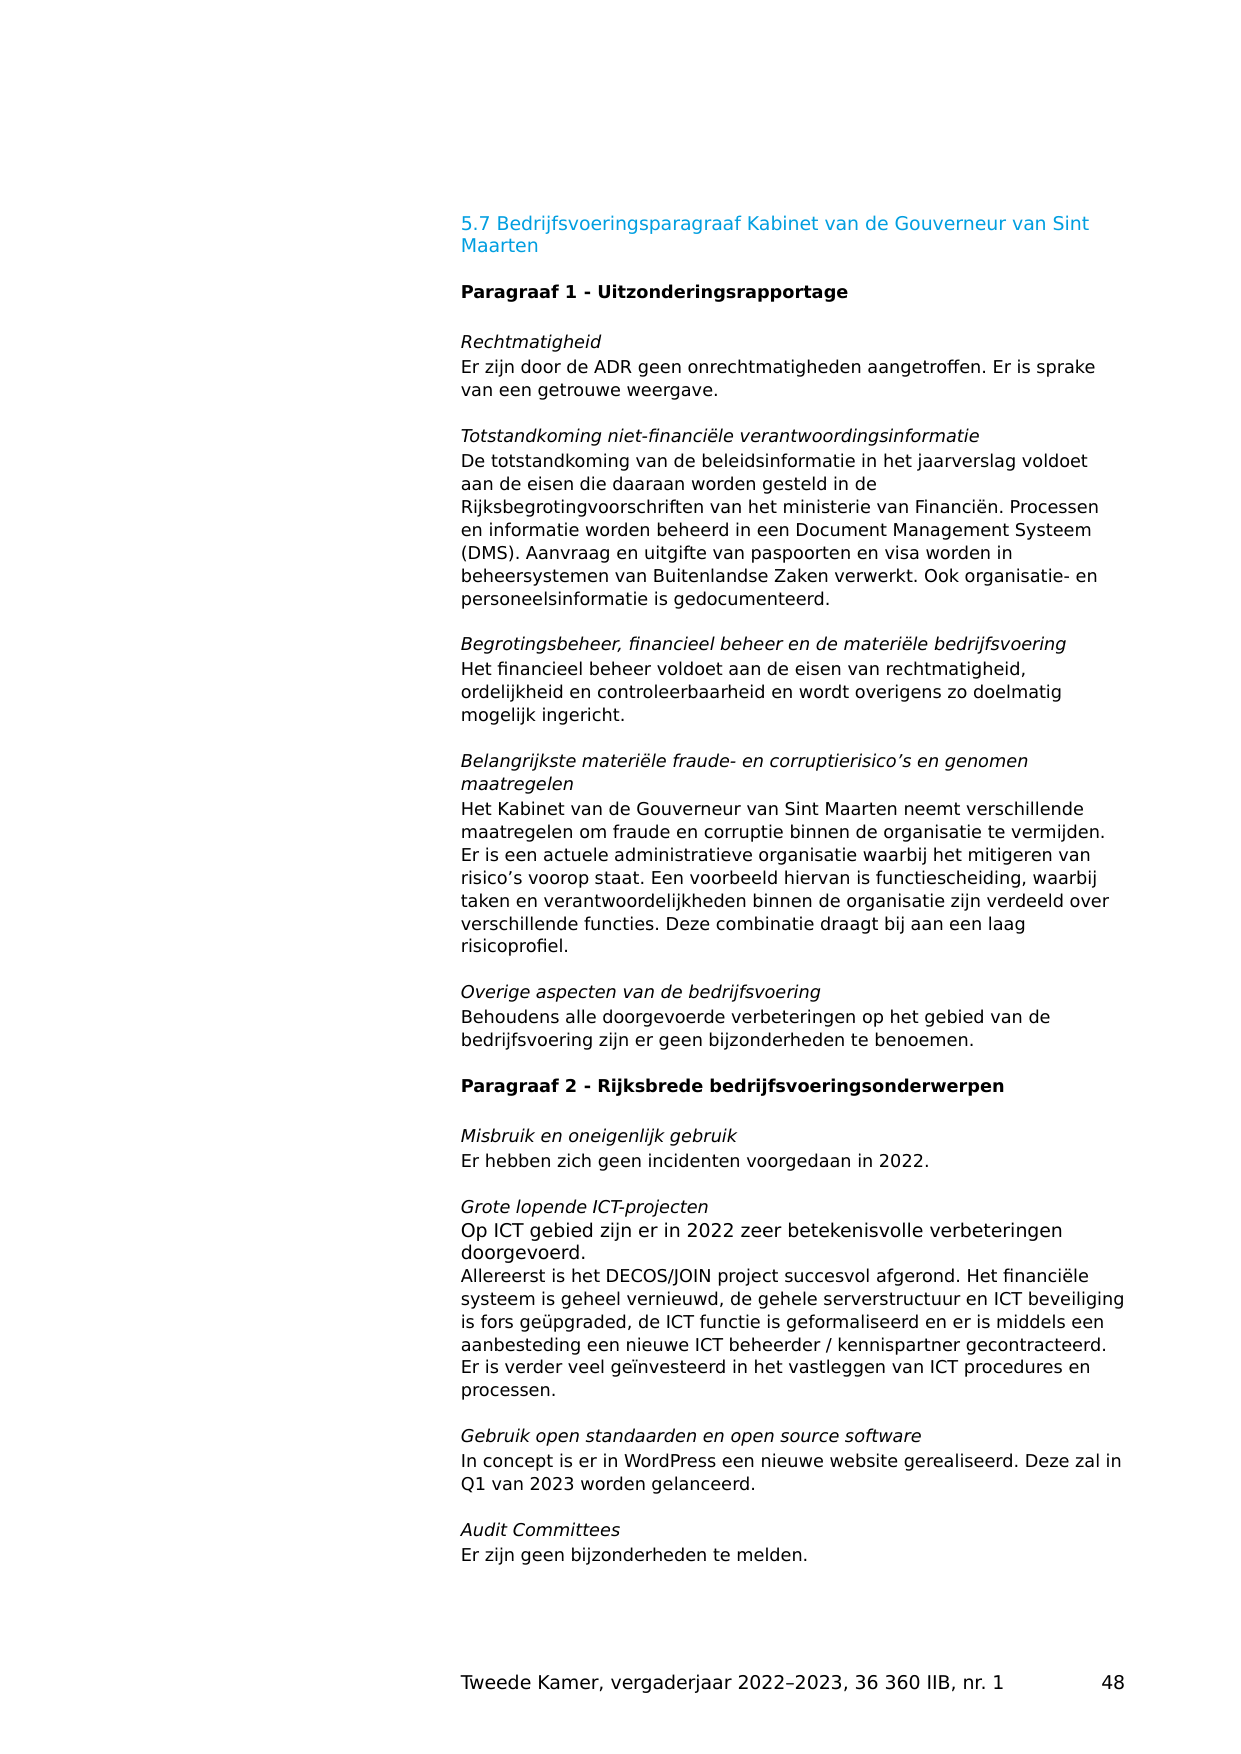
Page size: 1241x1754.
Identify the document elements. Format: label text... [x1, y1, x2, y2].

text Grote lopende ICT-projecten [461, 1195, 1125, 1218]
text Audit Committees [461, 1518, 1125, 1541]
text Totstandkoming niet-financiële verantwoordingsinformatie [461, 424, 1125, 447]
text De totstandkoming van de beleidsinformatie in het jaarverslag voldoet aan de eisen die daaraan worden gesteld in de Rijksbegrotingvoorschriften van het ministerie van Financiën. Processen en informatie worden beheerd in een Document Management Systeem (DMS). Aanvraag en uitgifte van paspoorten en visa worden in beheersystemen van Buitenlandse Zaken verwerkt. Ook organisatie- en personeelsinformatie is gedocumenteerd. [461, 449, 1125, 609]
text Misbruik en oneigenlijk gebruik [461, 1124, 1125, 1147]
title 5.7 Bedrijfsvoeringsparagraaf Kabinet van de Gouverneur van Sint Maarten [461, 213, 1125, 257]
text Belangrijkste materiële fraude- en corruptierisico’s en genomen maatregelen [461, 749, 1125, 795]
text Er hebben zich geen incidenten voorgedaan in 2022. [461, 1149, 1125, 1172]
text Overige aspecten van de bedrijfsvoering [461, 980, 1125, 1003]
text Op ICT gebied zijn er in 2022 zeer betekenisvolle verbeteringen doorgevoerd. [461, 1220, 1125, 1264]
text Behoudens alle doorgevoerde verbeteringen op het gebied van de bedrijfsvoering zijn er geen bijzonderheden te benoemen. [461, 1005, 1125, 1051]
text Allereerst is het DECOS/JOIN project succesvol afgerond. Het financiële systeem is geheel vernieuwd, de gehele serverstructuur en ICT beveiliging is fors geüpgraded, de ICT functie is geformaliseerd en er is middels een aanbesteding een nieuwe ICT beheerder / kennispartner gecontracteerd. Er is verder veel geïnvesteerd in het vastleggen van ICT procedures en processen. [461, 1264, 1125, 1401]
text Begrotingsbeheer, financieel beheer en de materiële bedrijfsvoering [461, 632, 1125, 655]
text Rechtmatigheid [461, 330, 1125, 353]
text Het financieel beheer voldoet aan de eisen van rechtmatigheid, ordelijkheid en controleerbaarheid en wordt overigens zo doelmatig mogelijk ingericht. [461, 657, 1125, 726]
text In concept is er in WordPress een nieuwe website gerealiseerd. Deze zal in Q1 van 2023 worden gelanceerd. [461, 1449, 1125, 1495]
text Gebruik open standaarden en open source software [461, 1424, 1125, 1447]
text Paragraaf 1 - Uitzonderingsrapportage [461, 280, 1125, 303]
text Paragraaf 2 - Rijksbrede bedrijfsvoeringsonderwerpen [461, 1074, 1125, 1097]
text Er zijn geen bijzonderheden te melden. [461, 1543, 1125, 1566]
text Er zijn door de ADR geen onrechtmatigheden aangetroffen. Er is sprake van een getrouwe weergave. [461, 355, 1125, 401]
text Het Kabinet van de Gouverneur van Sint Maarten neemt verschillende maatregelen om fraude en corruptie binnen de organisatie te vermijden. Er is een actuele administratieve organisatie waarbij het mitigeren van risico’s voorop staat. Een voorbeeld hiervan is functiescheiding, waarbij taken en verantwoordelijkheden binnen de organisatie zijn verdeeld over verschillende functies. Deze combinatie draagt bij aan een laag risicoprofiel. [461, 797, 1125, 957]
